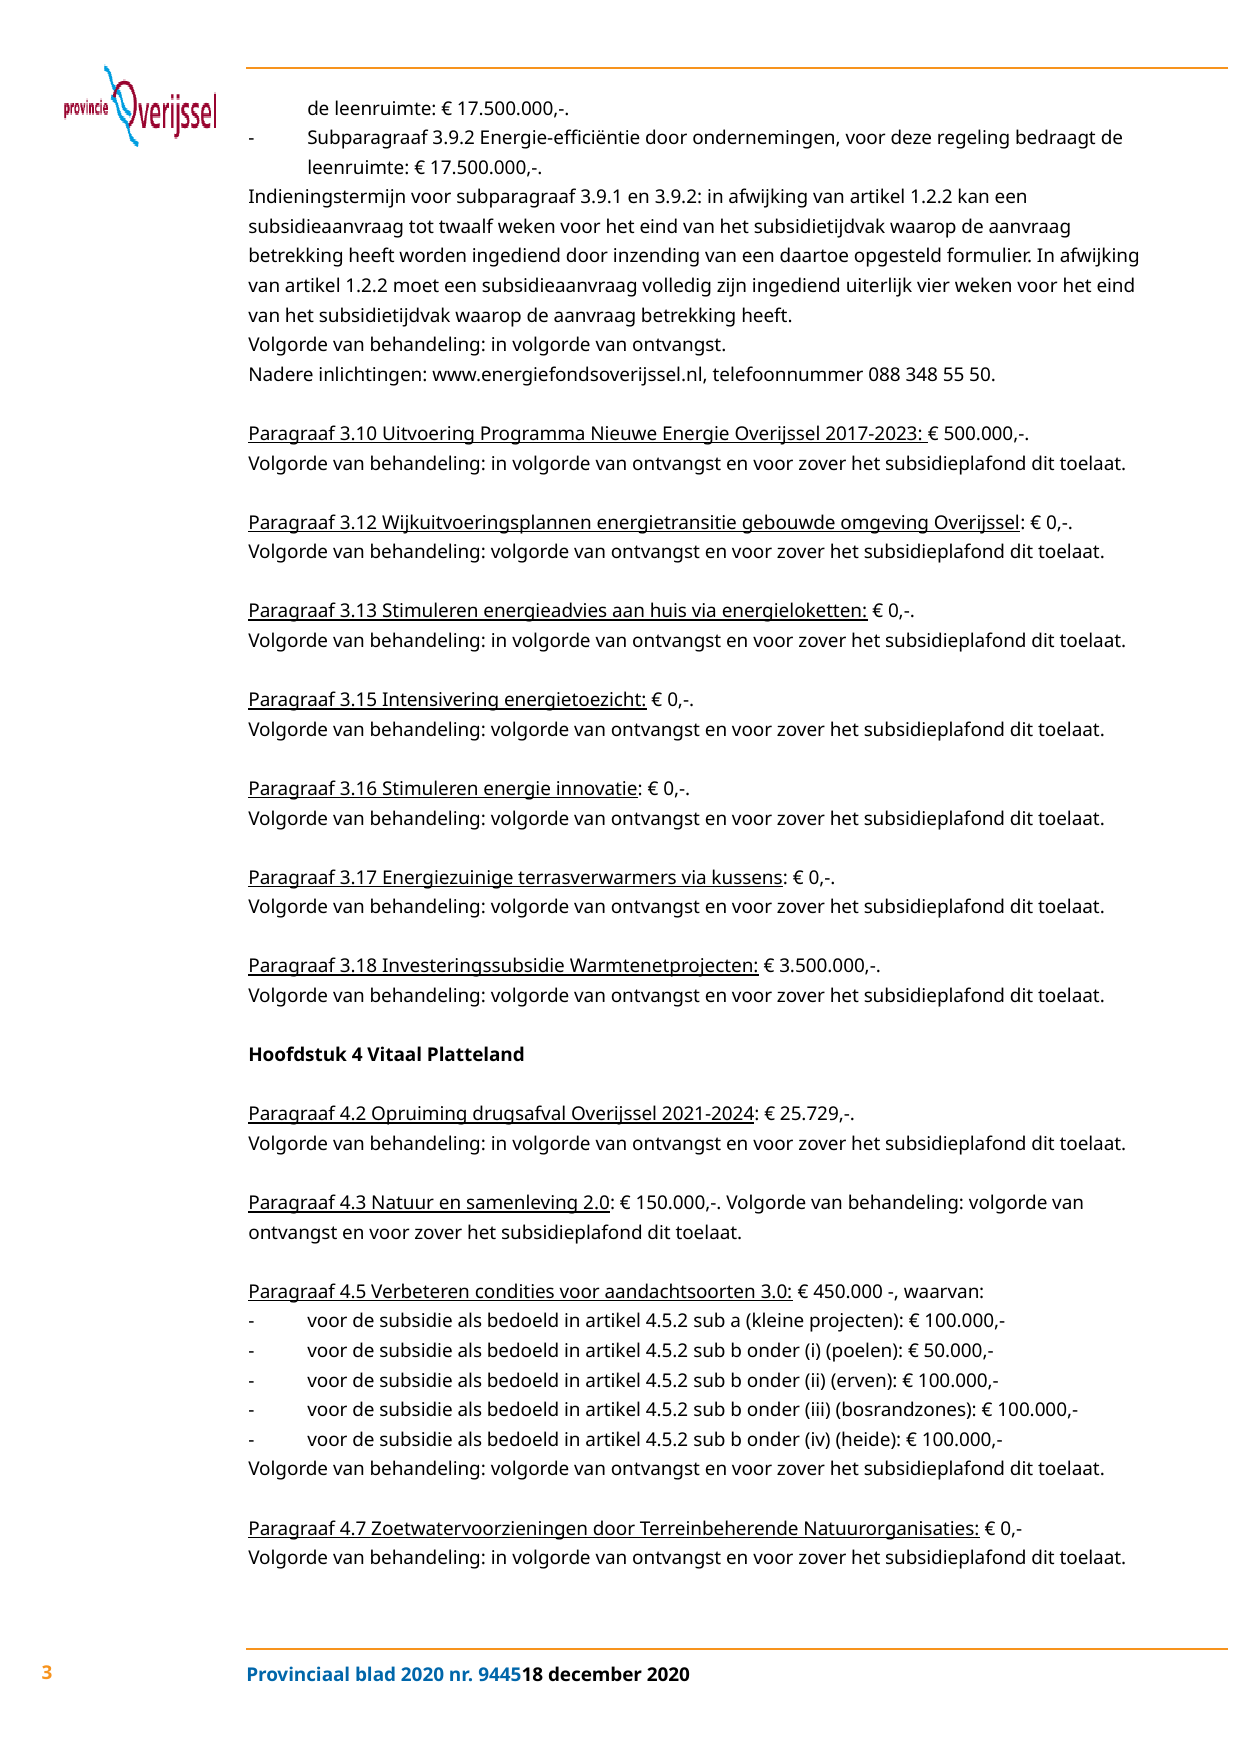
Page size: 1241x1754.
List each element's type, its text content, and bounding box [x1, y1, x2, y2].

text Paragraaf 3.13 Stimuleren energieadvies aan huis via energieloketten: € 0,-. [248, 598, 1152, 623]
list voor de subsidie als bedoeld in artikel 4.5.2 sub a (kleine projecten): € 100.000,- [248, 1308, 1152, 1333]
text Nadere inlichtingen: www.energiefondsoverijssel.nl, telefoonnummer 088 348 55 50. [248, 361, 1152, 387]
list de leenruimte: € 17.500.000,-. [248, 95, 1152, 121]
text Indieningstermijn voor subparagraaf 3.9.1 en 3.9.2: in afwijking van artikel 1.2.2 kan een subsidieaanvraag tot twaalf weken voor het eind van het subsidietijdvak waarop de aanvraag betrekking heeft worden ingediend door inzending van een daartoe opgesteld formulier. In afwijking van artikel 1.2.2 moet een subsidieaanvraag volledig zijn ingediend uiterlijk vier weken voor het eind van het subsidietijdvak waarop de aanvraag betrekking heeft. [248, 183, 1152, 328]
list Subparagraaf 3.9.2 Energie-efficiëntie door ondernemingen, voor deze regeling bedraagt de leenruimte: € 17.500.000,-. [248, 124, 1152, 180]
text Paragraaf 3.17 Energiezuinige terrasverwarmers via kussens: € 0,-. [248, 864, 1152, 890]
text Paragraaf 4.7 Zoetwatervoorzieningen door Terreinbeherende Natuurorganisaties: € 0,- [248, 1515, 1152, 1541]
list voor de subsidie als bedoeld in artikel 4.5.2 sub b onder (ii) (erven): € 100.000,- [248, 1367, 1152, 1393]
text Paragraaf 3.18 Investeringssubsidie Warmtenetprojecten: € 3.500.000,-. [248, 953, 1152, 978]
text Paragraaf 3.16 Stimuleren energie innovatie: € 0,-. [248, 775, 1152, 801]
text Volgorde van behandeling: volgorde van ontvangst en voor zover het subsidieplafond dit toelaat. [248, 1456, 1152, 1481]
text Volgorde van behandeling: volgorde van ontvangst en voor zover het subsidieplafond dit toelaat. [248, 538, 1152, 564]
text Volgorde van behandeling: volgorde van ontvangst en voor zover het subsidieplafond dit toelaat. [248, 805, 1152, 831]
picture [41, 47, 231, 172]
text Paragraaf 3.10 Uitvoering Programma Nieuwe Energie Overijssel 2017-2023: € 500.000,-. [248, 420, 1152, 446]
list voor de subsidie als bedoeld in artikel 4.5.2 sub b onder (i) (poelen): € 50.000,- [248, 1337, 1152, 1363]
text Paragraaf 4.2 Opruiming drugsafval Overijssel 2021-2024: € 25.729,-. [248, 1101, 1152, 1126]
text Volgorde van behandeling: in volgorde van ontvangst en voor zover het subsidieplafond dit toelaat. [248, 627, 1152, 653]
text Hoofdstuk 4 Vitaal Platteland [248, 1041, 1152, 1067]
text Paragraaf 4.3 Natuur en samenleving 2.0: € 150.000,-. Volgorde van behandeling: volgorde van ontvangst en voor zover het subsidieplafond dit toelaat. [248, 1189, 1152, 1245]
text Paragraaf 4.5 Verbeteren condities voor aandachtsoorten 3.0: € 450.000 -, waarvan: [248, 1278, 1152, 1304]
text Volgorde van behandeling: volgorde van ontvangst en voor zover het subsidieplafond dit toelaat. [248, 982, 1152, 1008]
text Volgorde van behandeling: volgorde van ontvangst en voor zover het subsidieplafond dit toelaat. [248, 893, 1152, 919]
list voor de subsidie als bedoeld in artikel 4.5.2 sub b onder (iii) (bosrandzones): € 100.000,- [248, 1396, 1152, 1422]
text Volgorde van behandeling: in volgorde van ontvangst. [248, 331, 1152, 357]
text Volgorde van behandeling: in volgorde van ontvangst en voor zover het subsidieplafond dit toelaat. [248, 450, 1152, 476]
text Paragraaf 3.15 Intensivering energietoezicht: € 0,-. [248, 686, 1152, 712]
text Volgorde van behandeling: in volgorde van ontvangst en voor zover het subsidieplafond dit toelaat. [248, 1544, 1152, 1570]
list voor de subsidie als bedoeld in artikel 4.5.2 sub b onder (iv) (heide): € 100.000,- [248, 1426, 1152, 1452]
text Paragraaf 3.12 Wijkuitvoeringsplannen energietransitie gebouwde omgeving Overijssel: € 0,-. [248, 509, 1152, 535]
text Volgorde van behandeling: in volgorde van ontvangst en voor zover het subsidieplafond dit toelaat. [248, 1130, 1152, 1156]
text Volgorde van behandeling: volgorde van ontvangst en voor zover het subsidieplafond dit toelaat. [248, 716, 1152, 742]
